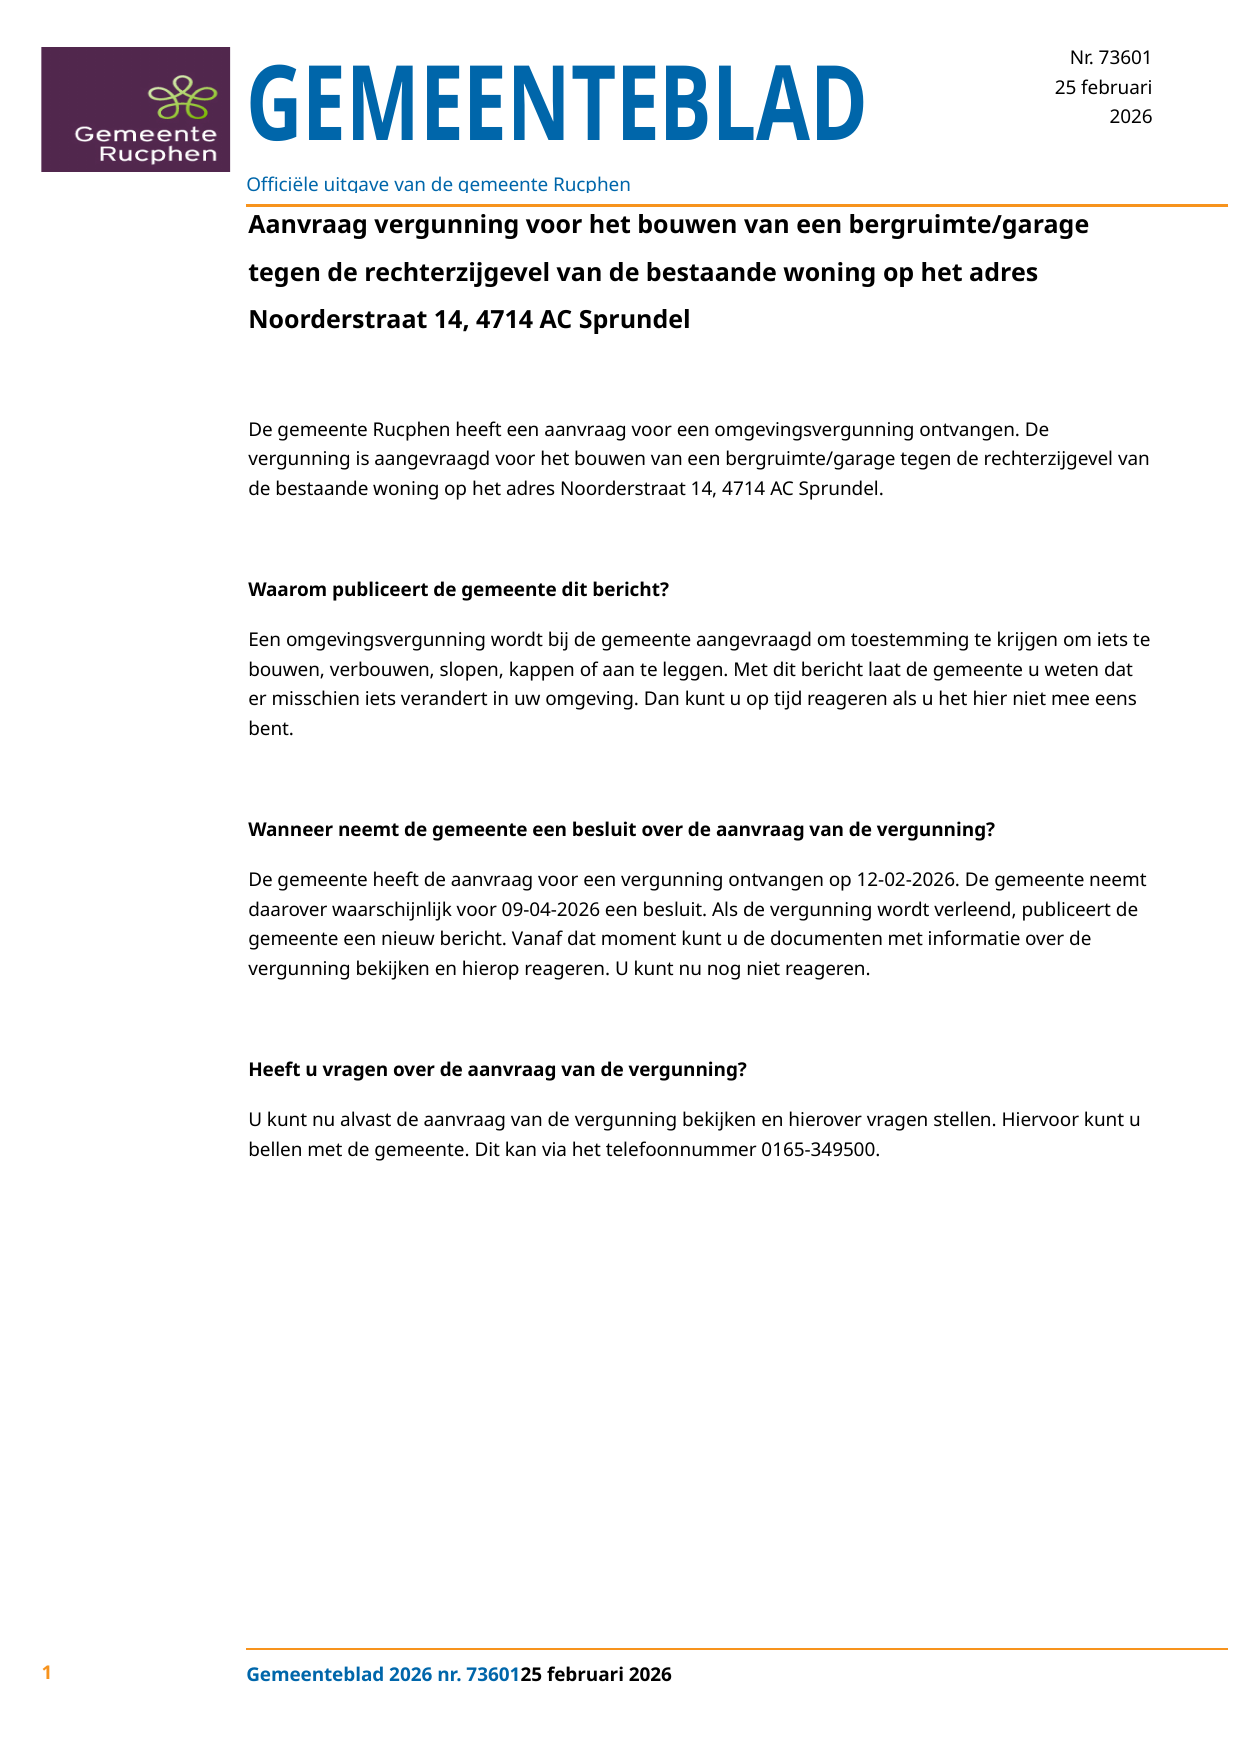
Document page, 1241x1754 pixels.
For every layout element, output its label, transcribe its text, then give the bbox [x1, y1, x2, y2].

text De gemeente Rucphen heeft een aanvraag voor een omgevingsvergunning ontvangen. De vergunning is aangevraagd voor het bouwen van een bergruimte/garage tegen de rechterzijgevel van de bestaande woning op het adres Noorderstraat 14, 4714 AC Sprundel. [248, 416, 1152, 501]
text Waarom publiceert de gemeente dit bericht? [248, 576, 1152, 602]
text Aanvraag vergunning voor het bouwen van een bergruimte/garage tegen de rechterzijgevel van de bestaande woning op het adres Noorderstraat 14, 4714 AC Sprundel [248, 207, 1152, 336]
text Wanneer neemt de gemeente een besluit over de aanvraag van de vergunning? [248, 816, 1152, 842]
text Een omgevingsvergunning wordt bij de gemeente aangevraagd om toestemming te krijgen om iets te bouwen, verbouwen, slopen, kappen of aan te leggen. Met dit bericht laat de gemeente u weten dat er misschien iets verandert in uw omgeving. Dan kunt u op tijd reageren als u het hier niet mee eens bent. [248, 626, 1152, 741]
text De gemeente heeft de aanvraag voor een vergunning ontvangen op 12-02-2026. De gemeente neemt daarover waarschijnlijk voor 09-04-2026 een besluit. Als de vergunning wordt verleend, publiceert de gemeente een nieuw bericht. Vanaf dat moment kunt u de documenten met informatie over de vergunning bekijken en hierop reageren. U kunt nu nog niet reageren. [248, 866, 1152, 981]
picture [41, 47, 231, 172]
text Heeft u vragen over de aanvraag van de vergunning? [248, 1056, 1152, 1082]
text U kunt nu alvast de aanvraag van de vergunning bekijken en hierover vragen stellen. Hiervoor kunt u bellen met de gemeente. Dit kan via het telefoonnummer 0165-349500. [248, 1106, 1152, 1162]
